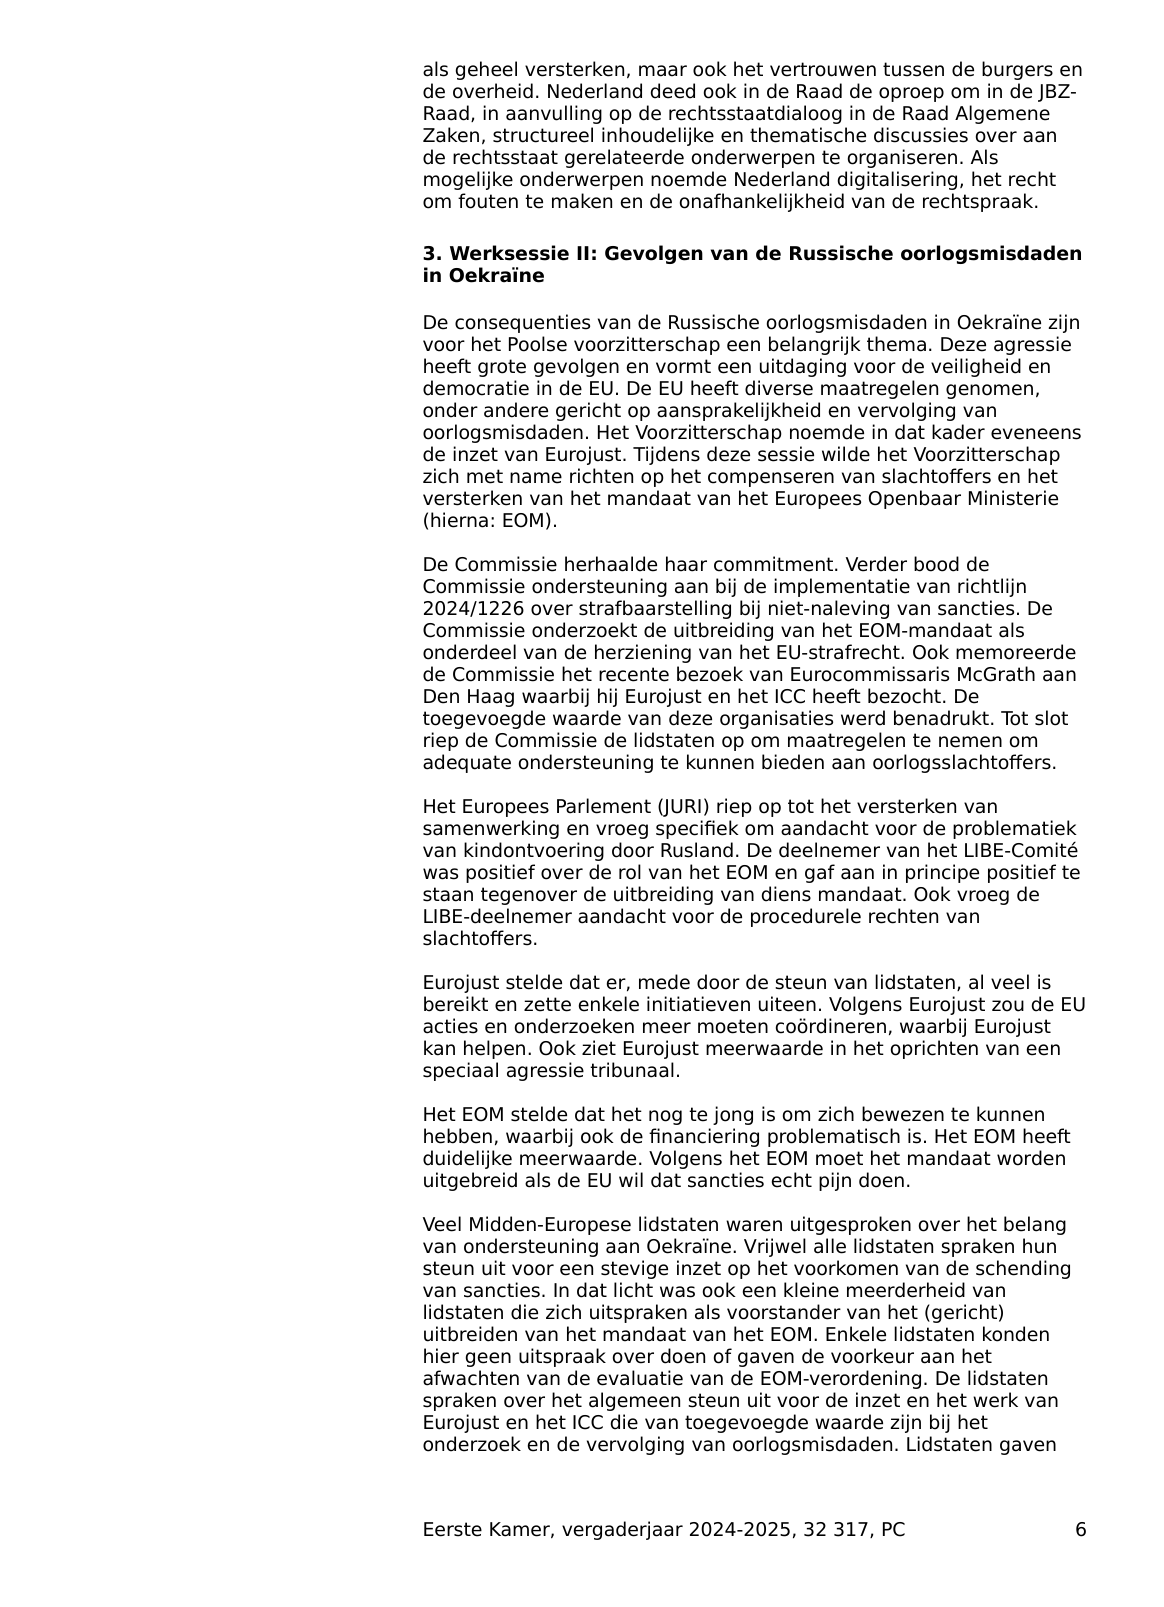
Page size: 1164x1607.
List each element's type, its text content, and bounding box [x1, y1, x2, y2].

text De consequenties van de Russische oorlogsmisdaden in Oekraïne zijn voor het Poolse voorzitterschap een belangrijk thema. Deze agressie heeft grote gevolgen en vormt een uitdaging voor de veiligheid en democratie in de EU. De EU heeft diverse maatregelen genomen, onder andere gericht op aansprakelijkheid en vervolging van oorlogsmisdaden. Het Voorzitterschap noemde in dat kader eveneens de inzet van Eurojust. Tijdens deze sessie wilde het Voorzitterschap zich met name richten op het compenseren van slachtoffers en het versterken van het mandaat van het Europees Openbaar Ministerie (hierna: EOM). [422, 312, 1087, 532]
text Veel Midden-Europese lidstaten waren uitgesproken over het belang van ondersteuning aan Oekraïne. Vrijwel alle lidstaten spraken hun steun uit voor een stevige inzet op het voorkomen van de schending van sancties. In dat licht was ook een kleine meerderheid van lidstaten die zich uitspraken als voorstander van het (gericht) uitbreiden van het mandaat van het EOM. Enkele lidstaten konden hier geen uitspraak over doen of gaven de voorkeur aan het afwachten van de evaluatie van de EOM-verordening. De lidstaten spraken over het algemeen steun uit voor de inzet en het werk van Eurojust en het ICC die van toegevoegde waarde zijn bij het onderzoek en de vervolging van oorlogsmisdaden. Lidstaten gaven [422, 1214, 1087, 1456]
subtitle 3. Werksessie II: Gevolgen van de Russische oorlogsmisdaden in Oekraïne [422, 243, 1087, 287]
text De Commissie herhaalde haar commitment. Verder bood de Commissie ondersteuning aan bij de implementatie van richtlijn 2024/1226 over strafbaarstelling bij niet-naleving van sancties. De Commissie onderzoekt de uitbreiding van het EOM-mandaat als onderdeel van de herziening van het EU-strafrecht. Ook memoreerde de Commissie het recente bezoek van Eurocommissaris McGrath aan Den Haag waarbij hij Eurojust en het ICC heeft bezocht. De toegevoegde waarde van deze organisaties werd benadrukt. Tot slot riep de Commissie de lidstaten op om maatregelen te nemen om adequate ondersteuning te kunnen bieden aan oorlogsslachtoffers. [422, 554, 1087, 774]
text Het Europees Parlement (JURI) riep op tot het versterken van samenwerking en vroeg specifiek om aandacht voor de problematiek van kindontvoering door Rusland. De deelnemer van het LIBE-Comité was positief over de rol van het EOM en gaf aan in principe positief te staan tegenover de uitbreiding van diens mandaat. Ook vroeg de LIBE-deelnemer aandacht voor de procedurele rechten van slachtoffers. [422, 796, 1087, 950]
text als geheel versterken, maar ook het vertrouwen tussen de burgers en de overheid. Nederland deed ook in de Raad de oproep om in de JBZ-Raad, in aanvulling op de rechtsstaatdialoog in de Raad Algemene Zaken, structureel inhoudelijke en thematische discussies over aan de rechtsstaat gerelateerde onderwerpen te organiseren. Als mogelijke onderwerpen noemde Nederland digitalisering, het recht om fouten te maken en de onafhankelijkheid van de rechtspraak. [422, 59, 1087, 213]
text Het EOM stelde dat het nog te jong is om zich bewezen te kunnen hebben, waarbij ook de financiering problematisch is. Het EOM heeft duidelijke meerwaarde. Volgens het EOM moet het mandaat worden uitgebreid als de EU wil dat sancties echt pijn doen. [422, 1104, 1087, 1192]
text Eurojust stelde dat er, mede door de steun van lidstaten, al veel is bereikt en zette enkele initiatieven uiteen. Volgens Eurojust zou de EU acties en onderzoeken meer moeten coördineren, waarbij Eurojust kan helpen. Ook ziet Eurojust meerwaarde in het oprichten van een speciaal agressie tribunaal. [422, 972, 1087, 1082]
